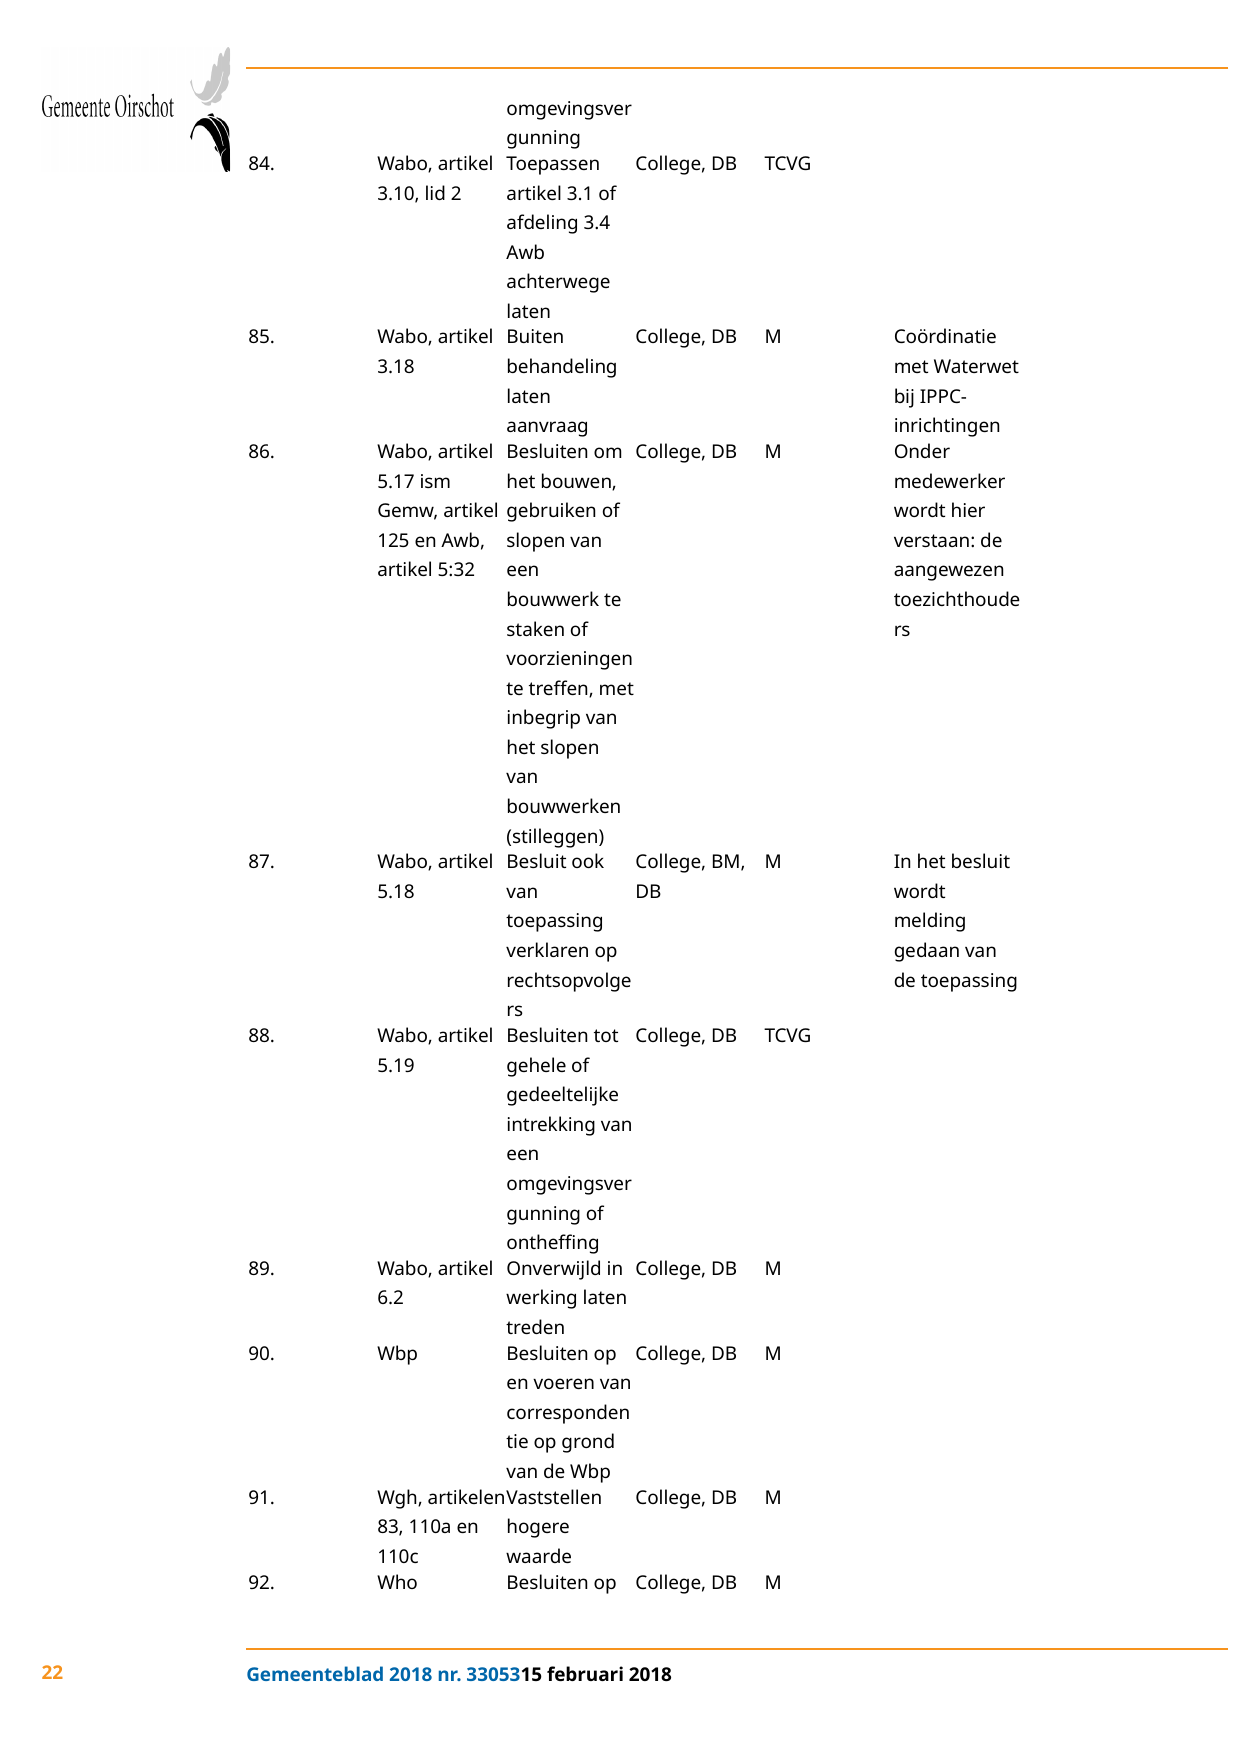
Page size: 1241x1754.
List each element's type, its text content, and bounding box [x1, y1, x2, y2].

table_cell College, DB [635, 324, 764, 438]
table_cell M [764, 849, 893, 1022]
picture [41, 47, 231, 172]
table_cell [248, 1255, 377, 1340]
table_cell [894, 1022, 1022, 1255]
table_cell Coördinatie met Waterwet bij IPPC-inrichtingen [894, 324, 1022, 438]
table_cell omgevingsvergunning [506, 95, 635, 150]
table_cell [248, 1484, 377, 1569]
table_cell Onverwijld in werking laten treden [506, 1255, 635, 1340]
table_cell [248, 849, 377, 1022]
table_cell M [764, 438, 893, 848]
table_cell M [764, 324, 893, 438]
table_cell [248, 324, 377, 438]
table_cell M [764, 1340, 893, 1484]
table_cell Besluit ook van toepassing verklaren op rechtsopvolgers [506, 849, 635, 1022]
table_cell [894, 1484, 1022, 1569]
table_cell Besluiten tot gehele of gedeeltelijke intrekking van een omgevingsvergunning of ontheffing [506, 1022, 635, 1255]
table_cell [248, 150, 377, 324]
table_cell TCVG [764, 1022, 893, 1255]
table_cell Wabo, artikel 5.19 [377, 1022, 506, 1255]
table_cell [894, 1255, 1022, 1340]
table_cell In het besluit wordt melding gedaan van de toepassing [894, 849, 1022, 1022]
table_cell Vaststellen hogere waarde [506, 1484, 635, 1569]
table_cell M [764, 1484, 893, 1569]
table_cell Besluiten op [506, 1569, 635, 1594]
table_cell Who [377, 1569, 506, 1594]
table_cell College, DB [635, 1569, 764, 1594]
table_cell Toepassen artikel 3.1 of afdeling 3.4 Awb achterwege laten [506, 150, 635, 324]
table_cell Besluiten op en voeren van correspondentie op grond van de Wbp [506, 1340, 635, 1484]
table_cell Buiten behandeling laten aanvraag [506, 324, 635, 438]
table_cell Onder medewerker wordt hier verstaan: de aangewezen toezichthouders [894, 438, 1022, 848]
table_cell Wabo, artikel 6.2 [377, 1255, 506, 1340]
table_cell [377, 95, 506, 150]
table_cell Wabo, artikel 5.17 ism Gemw, artikel 125 en Awb, artikel 5:32 [377, 438, 506, 848]
table_cell College, DB [635, 1340, 764, 1484]
table_cell [248, 1022, 377, 1255]
table_cell College, BM, DB [635, 849, 764, 1022]
table_cell [248, 95, 377, 150]
table_cell Wabo, artikel 3.10, lid 2 [377, 150, 506, 324]
table_cell [764, 95, 893, 150]
table_cell [894, 95, 1022, 150]
table_cell [248, 1340, 377, 1484]
table_cell M [764, 1255, 893, 1340]
table_cell College, DB [635, 1484, 764, 1569]
table_cell [248, 1569, 377, 1594]
table_cell [894, 1340, 1022, 1484]
table_cell College, DB [635, 1022, 764, 1255]
table_cell [248, 438, 377, 848]
table_cell TCVG [764, 150, 893, 324]
table_cell College, DB [635, 1255, 764, 1340]
table_cell Besluiten om het bouwen, gebruiken of slopen van een bouwwerk te staken of voorzieningen te treffen, met inbegrip van het slopen van bouwwerken (stilleggen) [506, 438, 635, 848]
table_cell Wabo, artikel 5.18 [377, 849, 506, 1022]
table_cell [635, 95, 764, 150]
table_cell College, DB [635, 438, 764, 848]
table_cell [894, 150, 1022, 324]
table_cell Wgh, artikelen 83, 110a en 110c [377, 1484, 506, 1569]
table_cell Wabo, artikel 3.18 [377, 324, 506, 438]
table_cell Wbp [377, 1340, 506, 1484]
table_cell [894, 1569, 1022, 1594]
table_cell College, DB [635, 150, 764, 324]
table_cell M [764, 1569, 893, 1594]
